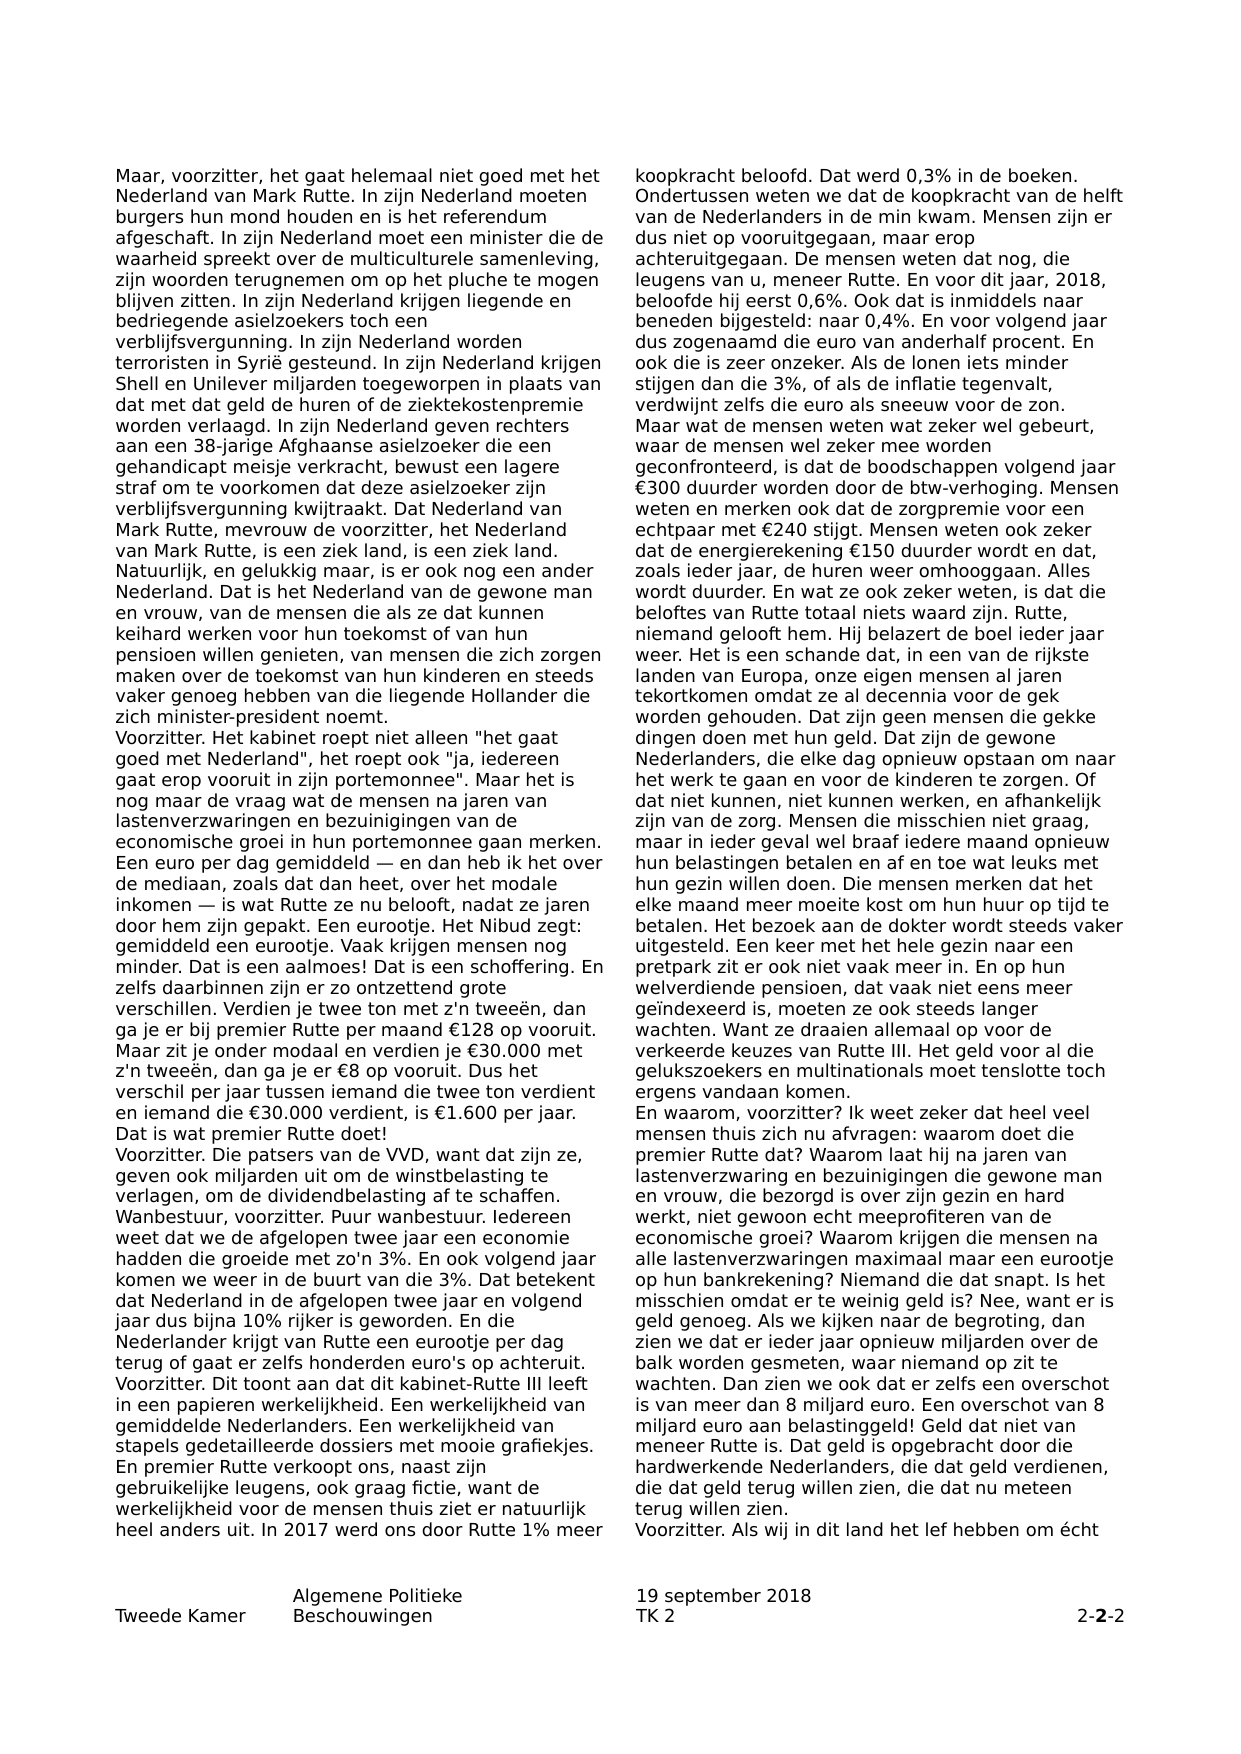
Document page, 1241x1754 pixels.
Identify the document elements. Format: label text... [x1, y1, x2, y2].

text Maar, voorzitter, het gaat helemaal niet goed met het Nederland van Mark Rutte. In zijn Nederland moeten burgers hun mond houden en is het referendum afgeschaft. In zijn Nederland moet een minister die de waarheid spreekt over de multiculturele samenleving, zijn woorden terugnemen om op het pluche te mogen blijven zitten. In zijn Nederland krijgen liegende en bedriegende asielzoekers toch een verblijfsvergunning. In zijn Nederland worden terroristen in Syrië gesteund. In zijn Nederland krijgen Shell en Unilever miljarden toegeworpen in plaats van dat met dat geld de huren of de ziektekostenpremie worden verlaagd. In zijn Nederland geven rechters aan een 38-jarige Afghaanse asielzoeker die een gehandicapt meisje verkracht, bewust een lagere straf om te voorkomen dat deze asielzoeker zijn verblijfsvergunning kwijtraakt. Dat Nederland van Mark Rutte, mevrouw de voorzitter, het Nederland van Mark Rutte, is een ziek land, is een ziek land. [115, 165, 605, 561]
text koopkracht beloofd. Dat werd 0,3% in de boeken. Ondertussen weten we dat de koopkracht van de helft van de Nederlanders in de min kwam. Mensen zijn er dus niet op vooruitgegaan, maar erop achteruitgegaan. De mensen weten dat nog, die leugens van u, meneer Rutte. En voor dit jaar, 2018, beloofde hij eerst 0,6%. Ook dat is inmiddels naar beneden bijgesteld: naar 0,4%. En voor volgend jaar dus zogenaamd die euro van anderhalf procent. En ook die is zeer onzeker. Als de lonen iets minder stijgen dan die 3%, of als de inflatie tegenvalt, verdwijnt zelfs die euro als sneeuw voor de zon. [635, 165, 1125, 415]
text Voorzitter. Dit toont aan dat dit kabinet-Rutte III leeft in een papieren werkelijkheid. Een werkelijkheid van gemiddelde Nederlanders. Een werkelijkheid van stapels gedetailleerde dossiers met mooie grafiekjes. En premier Rutte verkoopt ons, naast zijn gebruikelijke leugens, ook graag fictie, want de werkelijkheid voor de mensen thuis ziet er natuurlijk heel anders uit. In 2017 werd ons door Rutte 1% meer [115, 1374, 605, 1540]
text Voorzitter. Als wij in dit land het lef hebben om écht [635, 1519, 1125, 1540]
text Natuurlijk, en gelukkig maar, is er ook nog een ander Nederland. Dat is het Nederland van de gewone man en vrouw, van de mensen die als ze dat kunnen keihard werken voor hun toekomst of van hun pensioen willen genieten, van mensen die zich zorgen maken over de toekomst van hun kinderen en steeds vaker genoeg hebben van die liegende Hollander die zich minister-president noemt. [115, 561, 605, 728]
text Maar wat de mensen weten wat zeker wel gebeurt, waar de mensen wel zeker mee worden geconfronteerd, is dat de boodschappen volgend jaar €300 duurder worden door de btw-verhoging. Mensen weten en merken ook dat de zorgpremie voor een echtpaar met €240 stijgt. Mensen weten ook zeker dat de energierekening €150 duurder wordt en dat, zoals ieder jaar, de huren weer omhooggaan. Alles wordt duurder. En wat ze ook zeker weten, is dat die beloftes van Rutte totaal niets waard zijn. Rutte, niemand gelooft hem. Hij belazert de boel ieder jaar weer. Het is een schande dat, in een van de rijkste landen van Europa, onze eigen mensen al jaren tekortkomen omdat ze al decennia voor de gek worden gehouden. Dat zijn geen mensen die gekke dingen doen met hun geld. Dat zijn de gewone Nederlanders, die elke dag opnieuw opstaan om naar het werk te gaan en voor de kinderen te zorgen. Of dat niet kunnen, niet kunnen werken, en afhankelijk zijn van de zorg. Mensen die misschien niet graag, maar in ieder geval wel braaf iedere maand opnieuw hun belastingen betalen en af en toe wat leuks met hun gezin willen doen. Die mensen merken dat het elke maand meer moeite kost om hun huur op tijd te betalen. Het bezoek aan de dokter wordt steeds vaker uitgesteld. Een keer met het hele gezin naar een pretpark zit er ook niet vaak meer in. En op hun welverdiende pensioen, dat vaak niet eens meer geïndexeerd is, moeten ze ook steeds langer wachten. Want ze draaien allemaal op voor de verkeerde keuzes van Rutte III. Het geld voor al die gelukszoekers en multinationals moet tenslotte toch ergens vandaan komen. [635, 415, 1125, 1103]
text Voorzitter. Die patsers van de VVD, want dat zijn ze, geven ook miljarden uit om de winstbelasting te verlagen, om de dividendbelasting af te schaffen. Wanbestuur, voorzitter. Puur wanbestuur. Iedereen weet dat we de afgelopen twee jaar een economie hadden die groeide met zo'n 3%. En ook volgend jaar komen we weer in de buurt van die 3%. Dat betekent dat Nederland in de afgelopen twee jaar en volgend jaar dus bijna 10% rijker is geworden. En die Nederlander krijgt van Rutte een eurootje per dag terug of gaat er zelfs honderden euro's op achteruit. [115, 1144, 605, 1374]
text Voorzitter. Het kabinet roept niet alleen "het gaat goed met Nederland", het roept ook "ja, iedereen gaat erop vooruit in zijn portemonnee". Maar het is nog maar de vraag wat de mensen na jaren van lastenverzwaringen en bezuinigingen van de economische groei in hun portemonnee gaan merken. Een euro per dag gemiddeld — en dan heb ik het over de mediaan, zoals dat dan heet, over het modale inkomen — is wat Rutte ze nu belooft, nadat ze jaren door hem zijn gepakt. Een eurootje. Het Nibud zegt: gemiddeld een eurootje. Vaak krijgen mensen nog minder. Dat is een aalmoes! Dat is een schoffering. En zelfs daarbinnen zijn er zo ontzettend grote verschillen. Verdien je twee ton met z'n tweeën, dan ga je er bij premier Rutte per maand €128 op vooruit. Maar zit je onder modaal en verdien je €30.000 met z'n tweeën, dan ga je er €8 op vooruit. Dus het verschil per jaar tussen iemand die twee ton verdient en iemand die €30.000 verdient, is €1.600 per jaar. Dat is wat premier Rutte doet! [115, 728, 605, 1144]
text En waarom, voorzitter? Ik weet zeker dat heel veel mensen thuis zich nu afvragen: waarom doet die premier Rutte dat? Waarom laat hij na jaren van lastenverzwaring en bezuinigingen die gewone man en vrouw, die bezorgd is over zijn gezin en hard werkt, niet gewoon echt meeprofiteren van de economische groei? Waarom krijgen die mensen na alle lastenverzwaringen maximaal maar een eurootje op hun bankrekening? Niemand die dat snapt. Is het misschien omdat er te weinig geld is? Nee, want er is geld genoeg. Als we kijken naar de begroting, dan zien we dat er ieder jaar opnieuw miljarden over de balk worden gesmeten, waar niemand op zit te wachten. Dan zien we ook dat er zelfs een overschot is van meer dan 8 miljard euro. Een overschot van 8 miljard euro aan belastinggeld! Geld dat niet van meneer Rutte is. Dat geld is opgebracht door die hardwerkende Nederlanders, die dat geld verdienen, die dat geld terug willen zien, die dat nu meteen terug willen zien. [635, 1103, 1125, 1519]
